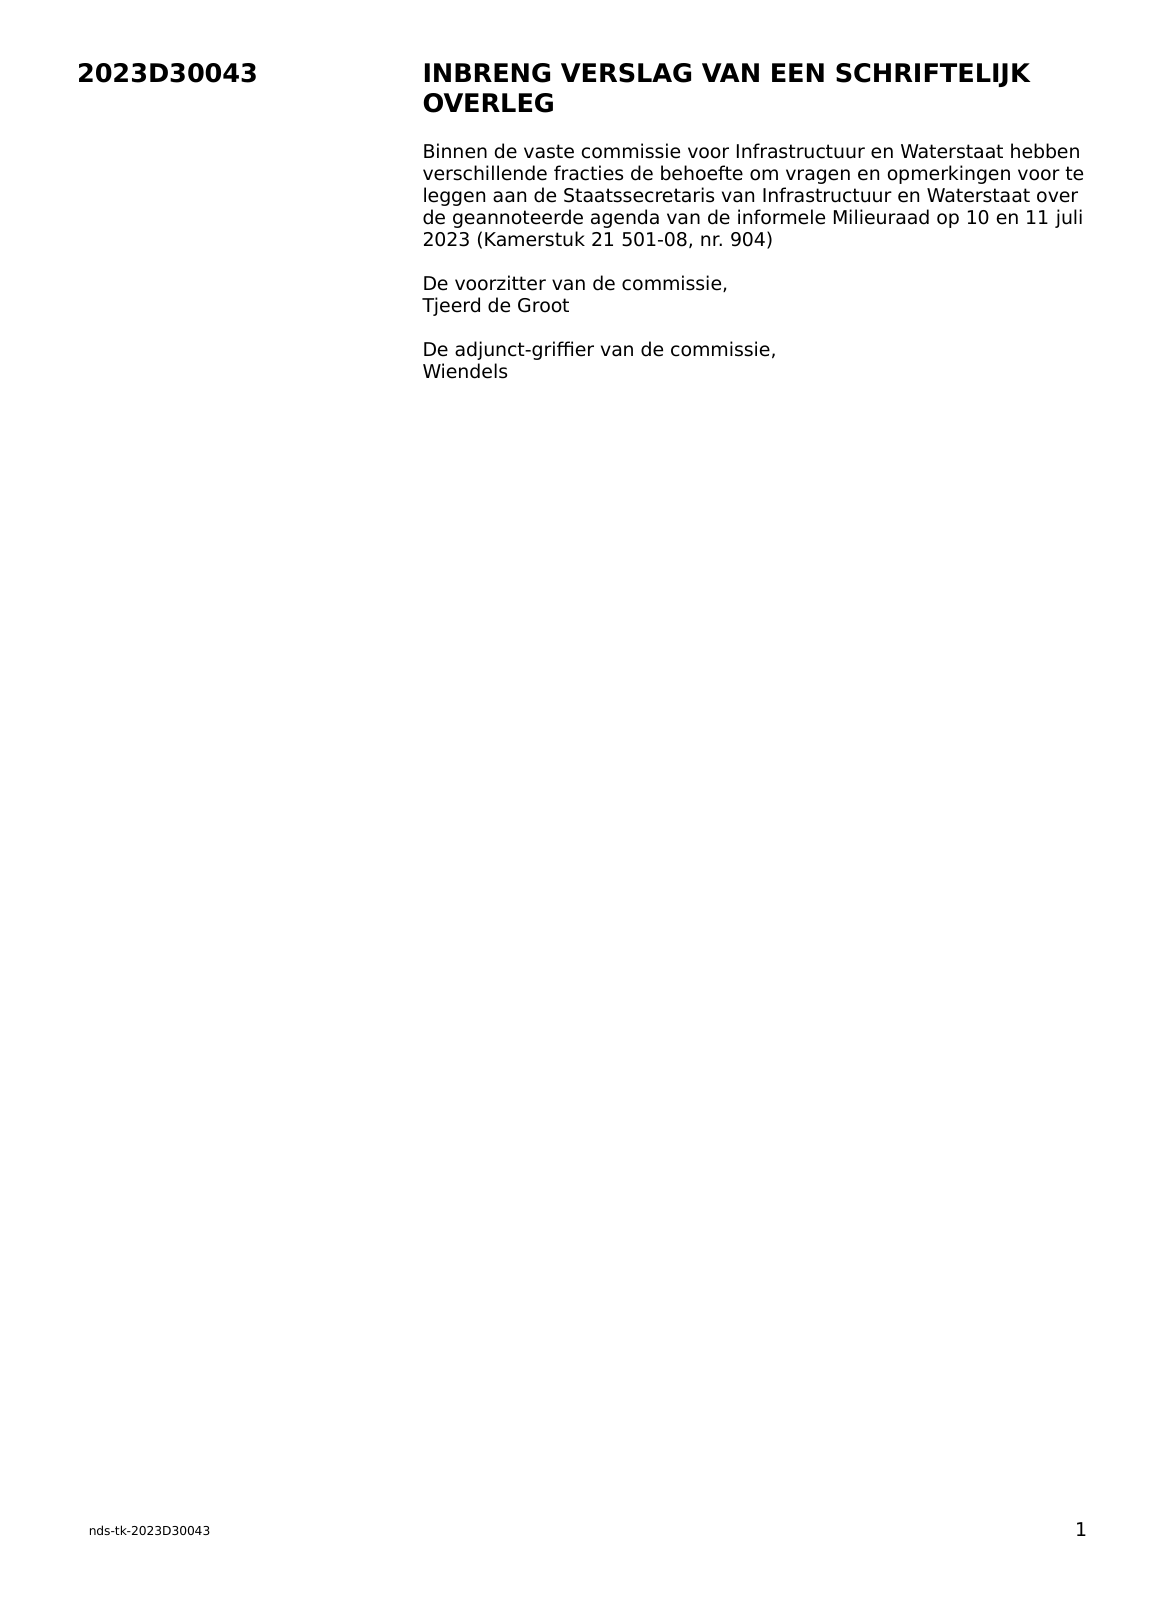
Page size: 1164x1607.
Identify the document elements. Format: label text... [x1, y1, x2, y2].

text De voorzitter van de commissie, [422, 273, 1087, 295]
text Binnen de vaste commissie voor Infrastructuur en Waterstaat hebben verschillende fracties de behoefte om vragen en opmerkingen voor te leggen aan de Staatssecretaris van Infrastructuur en Waterstaat over de geannoteerde agenda van de informele Milieuraad op 10 en 11 juli 2023 (Kamerstuk 21 501-08, nr. 904) [422, 141, 1087, 251]
text Tjeerd de Groot [422, 295, 1087, 317]
text 2023D30043 INBRENG VERSLAG VAN EEN SCHRIFTELIJK OVERLEG [77, 59, 1087, 118]
text nds-tk-2023D30043 [88, 1524, 323, 1538]
text De adjunct-griffier van de commissie, [422, 339, 1087, 361]
text Wiendels [422, 361, 1087, 383]
